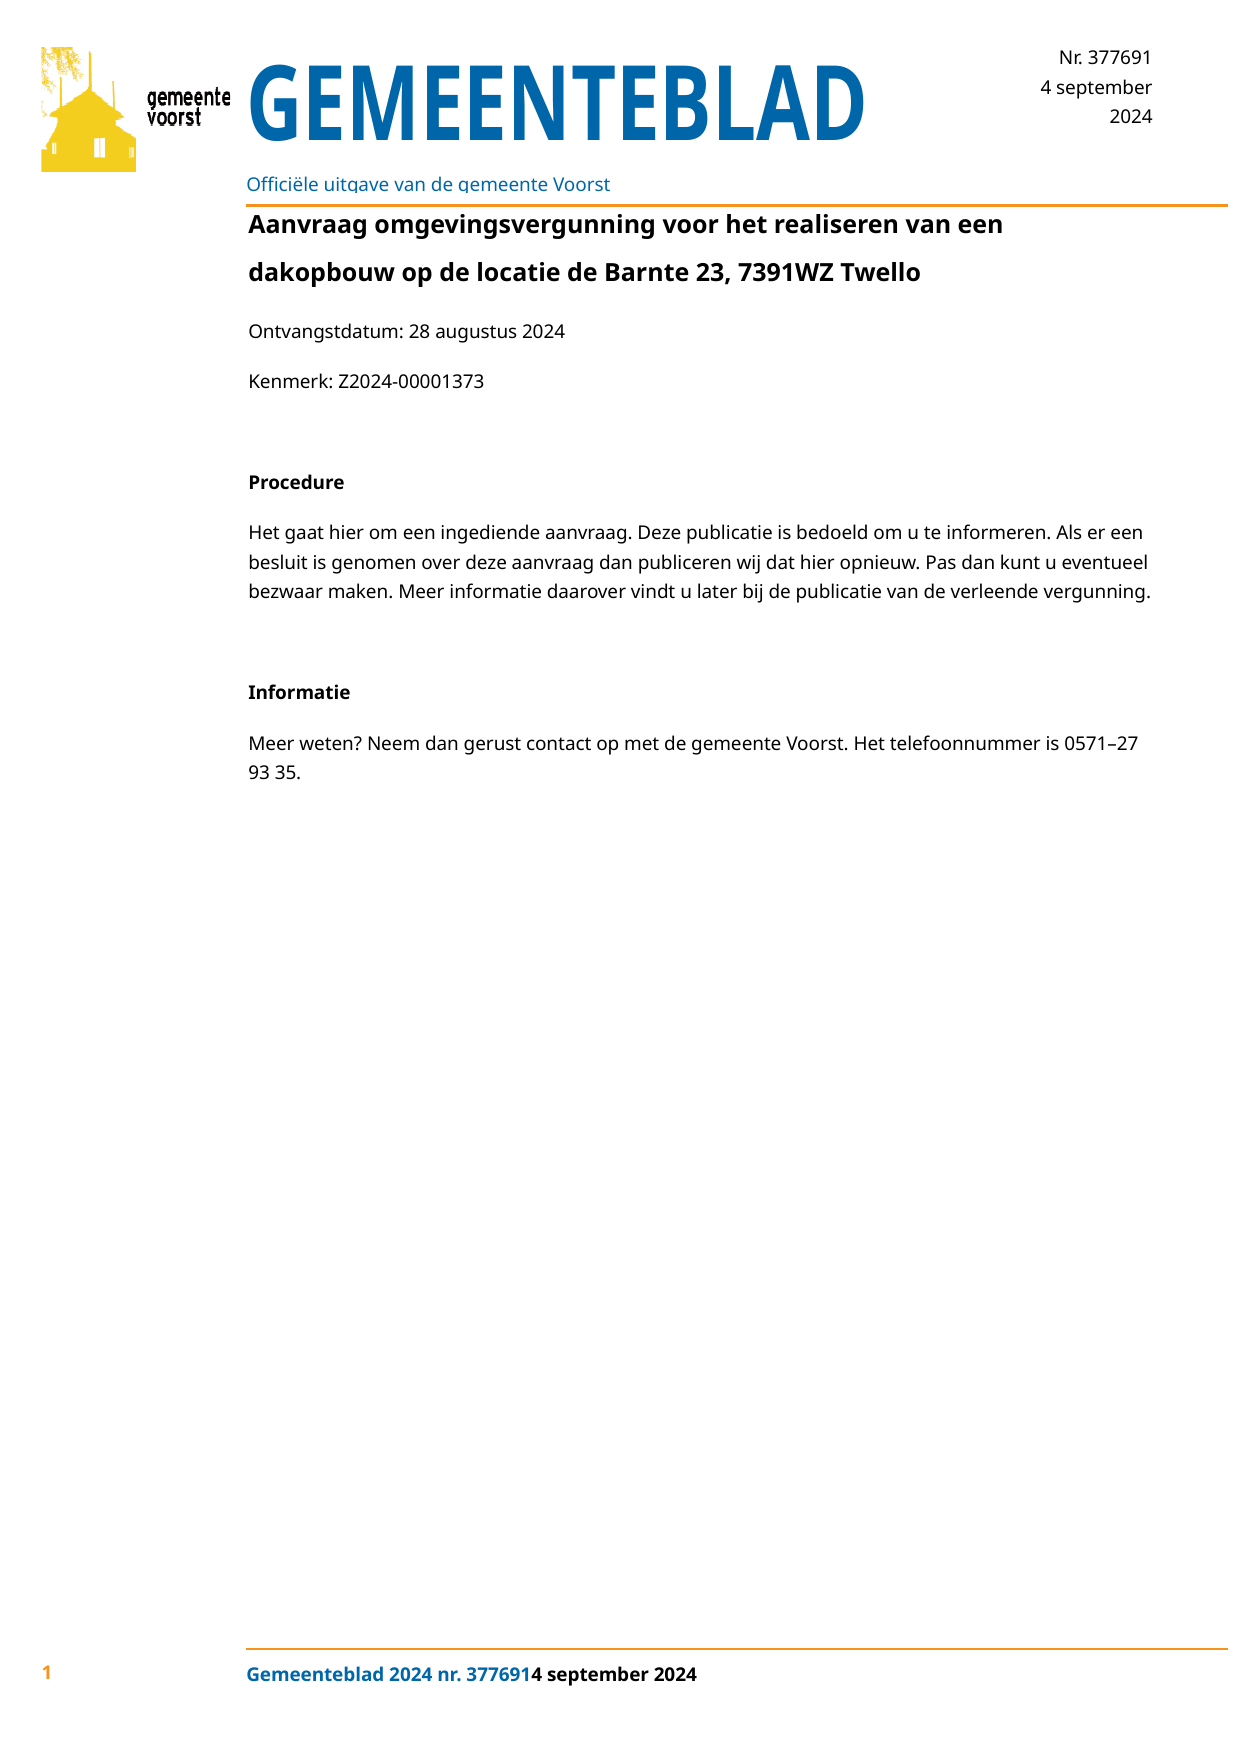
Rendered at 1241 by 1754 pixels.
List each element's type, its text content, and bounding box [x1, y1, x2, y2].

text Aanvraag omgevingsvergunning voor het realiseren van een dakopbouw op de locatie de Barnte 23, 7391WZ Twello [248, 207, 1152, 288]
text Meer weten? Neem dan gerust contact op met de gemeente Voorst. Het telefoonnummer is 0571–27 93 35. [248, 730, 1152, 785]
text Ontvangstdatum: 28 augustus 2024 [248, 318, 1152, 344]
text Procedure [248, 469, 1152, 495]
picture [41, 47, 231, 172]
text Kenmerk: Z2024-00001373 [248, 368, 1152, 394]
text Informatie [248, 679, 1152, 705]
text Het gaat hier om een ingediende aanvraag. Deze publicatie is bedoeld om u te informeren. Als er een besluit is genomen over deze aanvraag dan publiceren wij dat hier opnieuw. Pas dan kunt u eventueel bezwaar maken. Meer informatie daarover vindt u later bij de publicatie van de verleende vergunning. [248, 519, 1152, 604]
